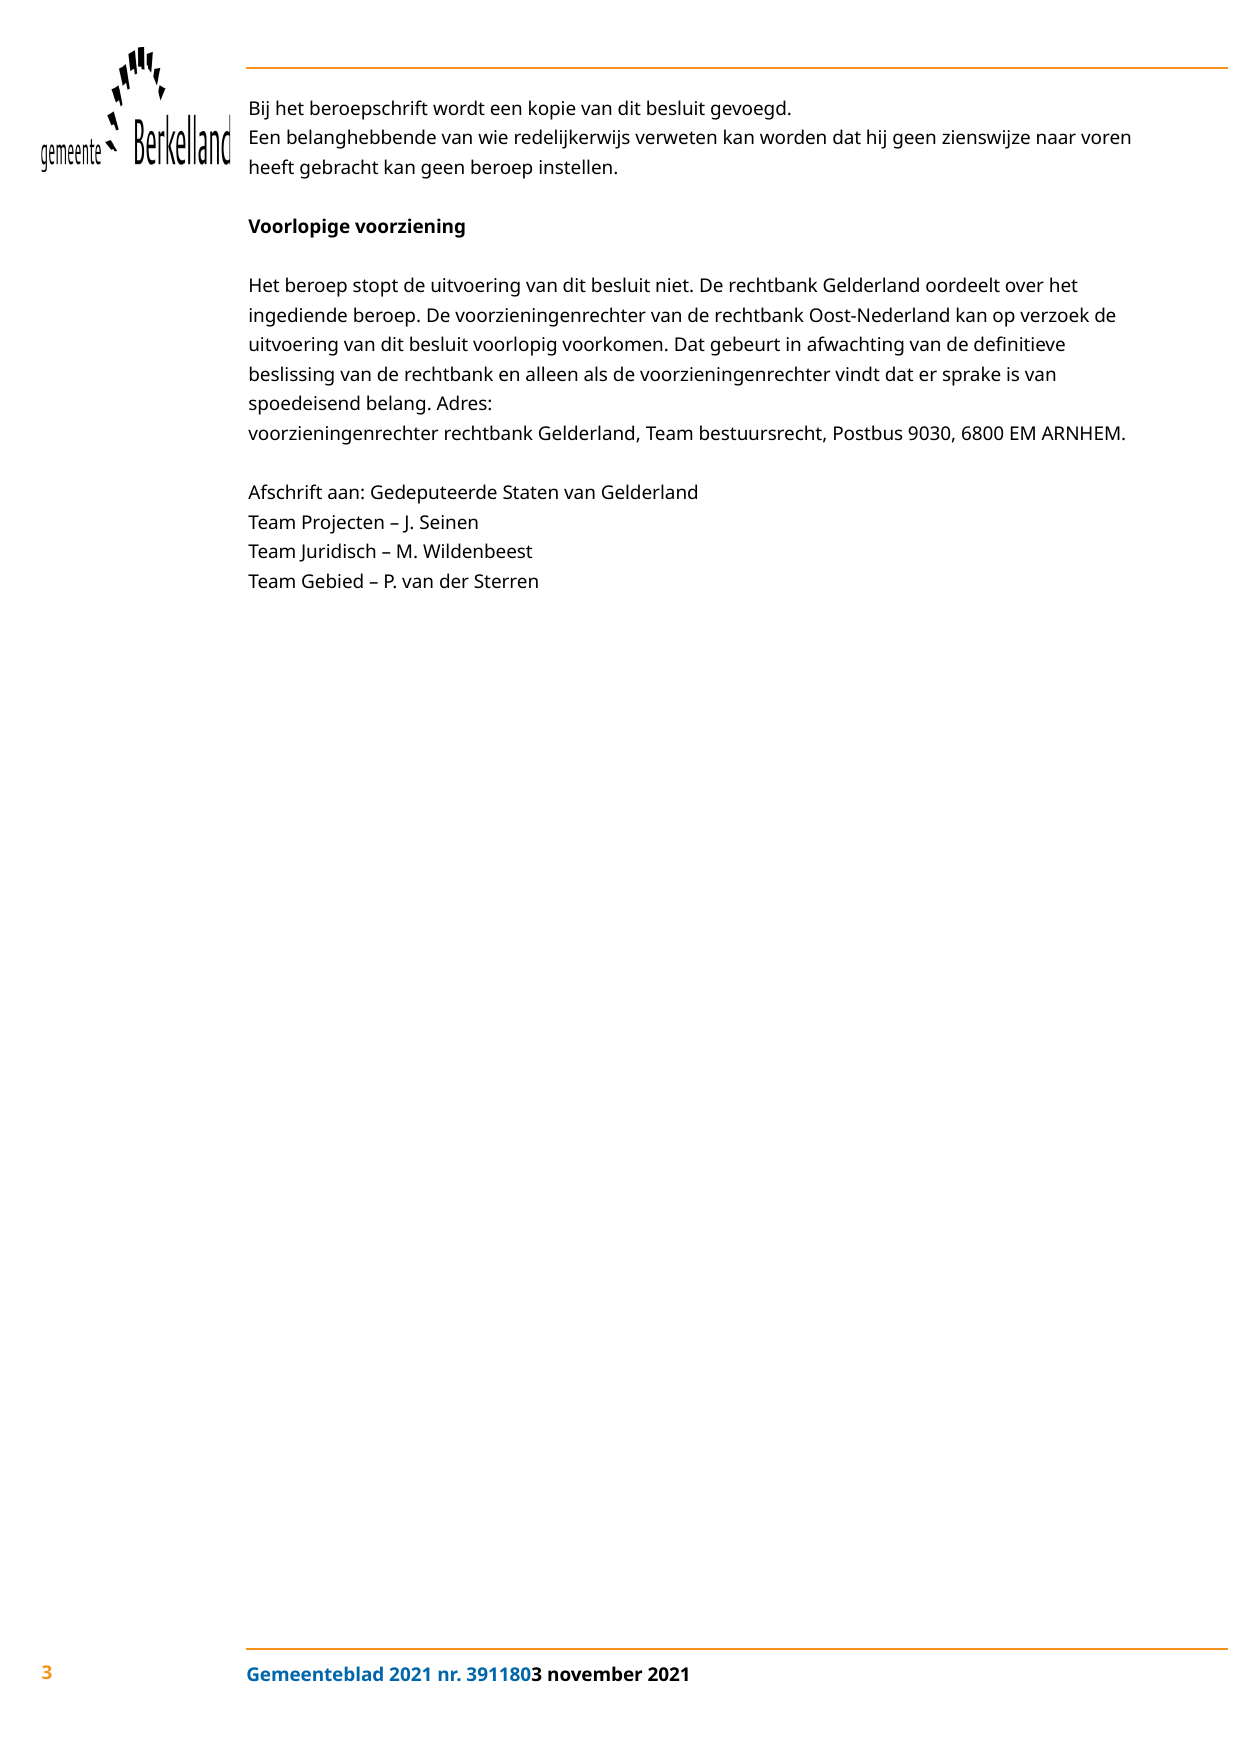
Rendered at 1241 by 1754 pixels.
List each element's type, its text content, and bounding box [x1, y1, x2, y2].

text voorzieningenrechter rechtbank Gelderland, Team bestuursrecht, Postbus 9030, 6800 EM ARNHEM. [248, 420, 1152, 446]
text Team Projecten – J. Seinen [248, 509, 1152, 535]
picture [41, 47, 231, 172]
text Het beroep stopt de uitvoering van dit besluit niet. De rechtbank Gelderland oordeelt over het ingediende beroep. De voorzieningenrechter van de rechtbank Oost-Nederland kan op verzoek de uitvoering van dit besluit voorlopig voorkomen. Dat gebeurt in afwachting van de definitieve beslissing van de rechtbank en alleen als de voorzieningenrechter vindt dat er sprake is van spoedeisend belang. Adres: [248, 272, 1152, 416]
text Afschrift aan: Gedeputeerde Staten van Gelderland [248, 479, 1152, 505]
text Voorlopige voorziening [248, 213, 1152, 239]
text Team Juridisch – M. Wildenbeest [248, 538, 1152, 564]
text Bij het beroepschrift wordt een kopie van dit besluit gevoegd. [248, 95, 1152, 121]
text Een belanghebbende van wie redelijkerwijs verweten kan worden dat hij geen zienswijze naar voren heeft gebracht kan geen beroep instellen. [248, 124, 1152, 180]
text Team Gebied – P. van der Sterren [248, 568, 1152, 594]
